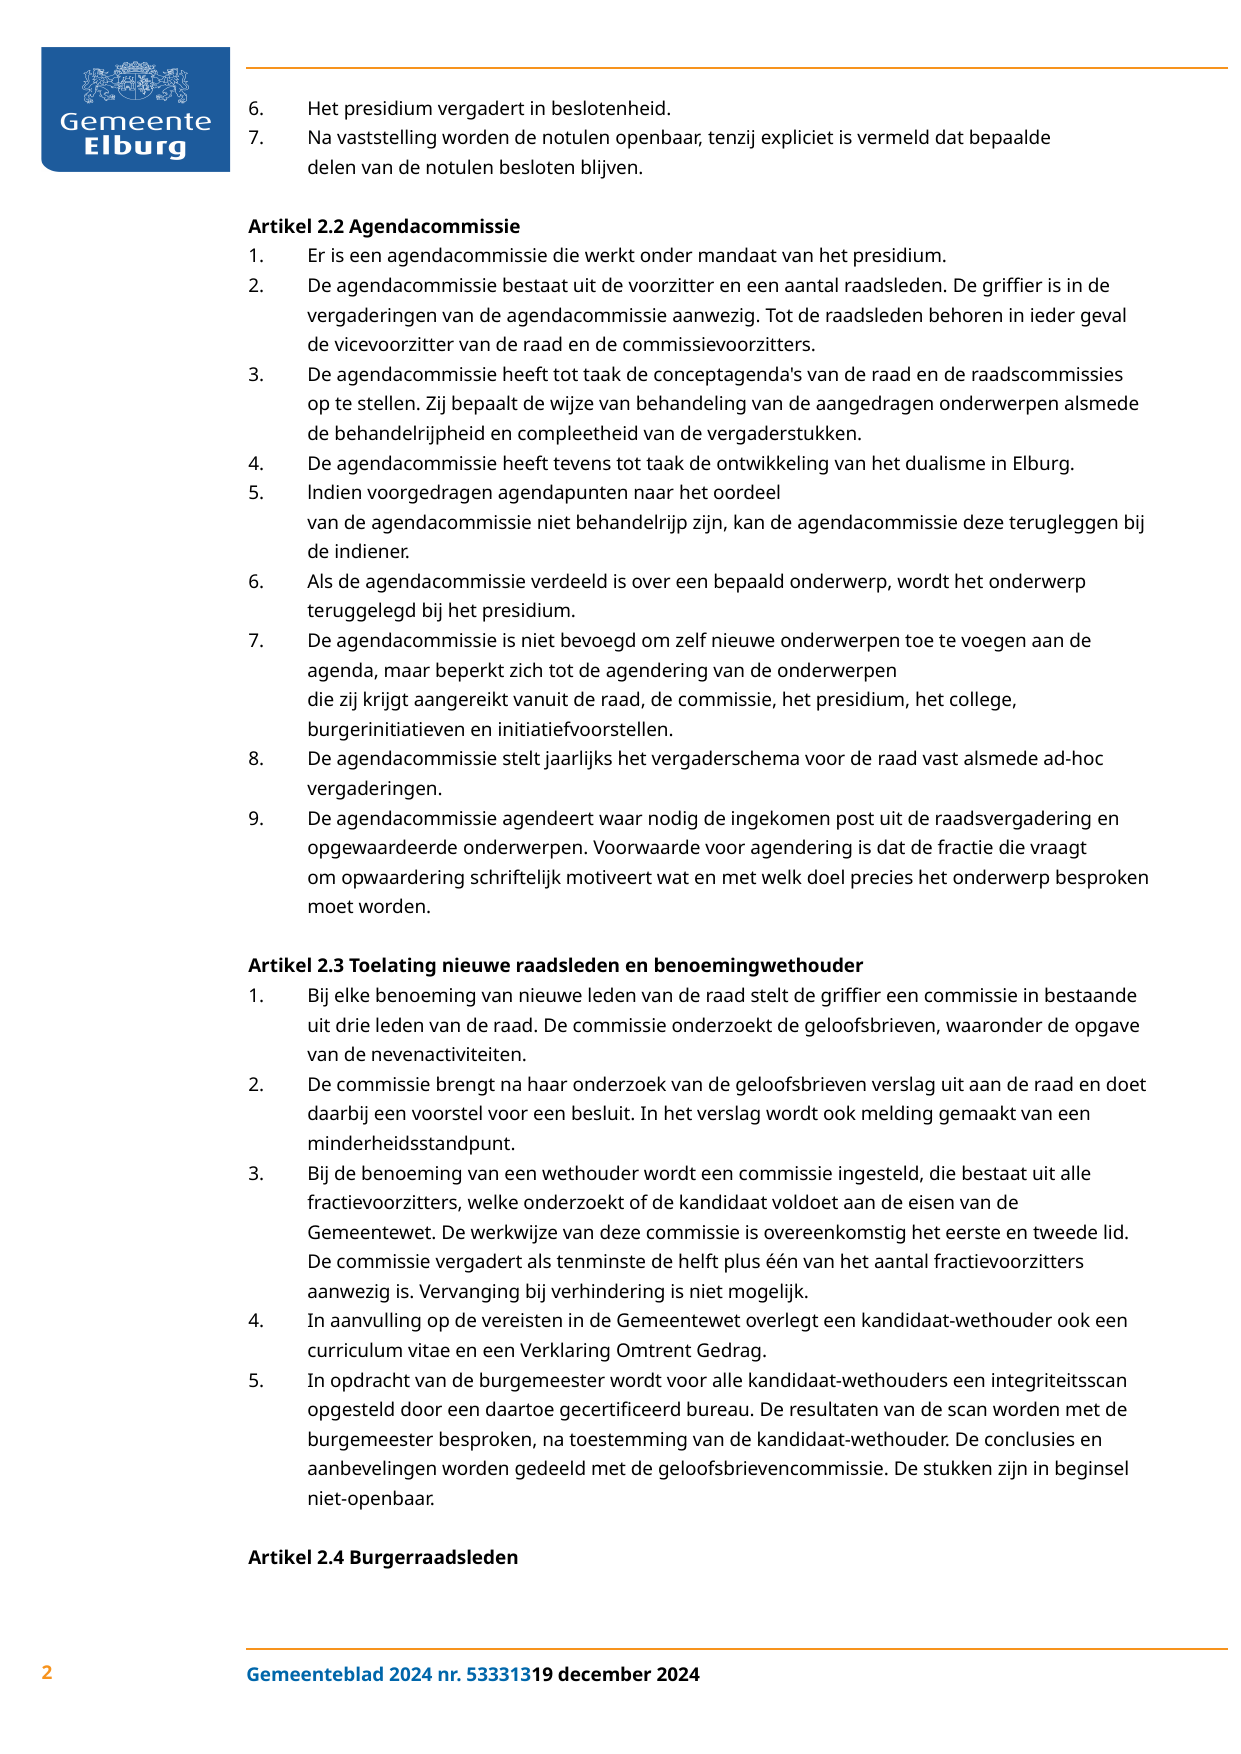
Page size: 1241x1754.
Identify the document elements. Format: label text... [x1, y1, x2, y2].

text Artikel 2.3 Toelating nieuwe raadsleden en benoemingwethouder [248, 953, 1152, 978]
list In aanvulling op de vereisten in de Gemeentewet overlegt een kandidaat-wethouder ook een curriculum vitae en een Verklaring Omtrent Gedrag. [248, 1308, 1152, 1363]
list Het presidium vergadert in beslotenheid. [248, 95, 1152, 121]
list De agendacommissie bestaat uit de voorzitter en een aantal raadsleden. De griffier is in de vergaderingen van de agendacommissie aanwezig. Tot de raadsleden behoren in ieder geval de vicevoorzitter van de raad en de commissievoorzitters. [248, 272, 1152, 357]
picture [41, 47, 231, 172]
list Als de agendacommissie verdeeld is over een bepaald onderwerp, wordt het onderwerp teruggelegd bij het presidium. [248, 568, 1152, 623]
text Artikel 2.2 Agendacommissie [248, 213, 1152, 239]
list Bij elke benoeming van nieuwe leden van de raad stelt de griffier een commissie in bestaande uit drie leden van de raad. De commissie onderzoekt de geloofsbrieven, waaronder de opgave van de nevenactiviteiten. [248, 982, 1152, 1067]
list De agendacommissie agendeert waar nodig de ingekomen post uit de raadsvergadering en opgewaardeerde onderwerpen. Voorwaarde voor agendering is dat de fractie die vraagt om opwaardering schriftelijk motiveert wat en met welk doel precies het onderwerp besproken moet worden. [248, 805, 1152, 919]
list Er is een agendacommissie die werkt onder mandaat van het presidium. [248, 243, 1152, 268]
list Bij de benoeming van een wethouder wordt een commissie ingesteld, die bestaat uit alle fractievoorzitters, welke onderzoekt of de kandidaat voldoet aan de eisen van de Gemeentewet. De werkwijze van deze commissie is overeenkomstig het eerste en tweede lid. De commissie vergadert als tenminste de helft plus één van het aantal fractievoorzitters aanwezig is. Vervanging bij verhindering is niet mogelijk. [248, 1160, 1152, 1304]
list De agendacommissie heeft tot taak de conceptagenda's van de raad en de raadscommissies op te stellen. Zij bepaalt de wijze van behandeling van de aangedragen onderwerpen alsmede de behandelrijpheid en compleetheid van de vergaderstukken. [248, 361, 1152, 446]
list De agendacommissie is niet bevoegd om zelf nieuwe onderwerpen toe te voegen aan de agenda, maar beperkt zich tot de agendering van de onderwerpen die zij krijgt aangereikt vanuit de raad, de commissie, het presidium, het college, burgerinitiatieven en initiatiefvoorstellen. [248, 627, 1152, 742]
list De agendacommissie heeft tevens tot taak de ontwikkeling van het dualisme in Elburg. [248, 450, 1152, 476]
list De commissie brengt na haar onderzoek van de geloofsbrieven verslag uit aan de raad en doet daarbij een voorstel voor een besluit. In het verslag wordt ook melding gemaakt van een minderheidsstandpunt. [248, 1071, 1152, 1156]
list Na vaststelling worden de notulen openbaar, tenzij expliciet is vermeld dat bepaalde delen van de notulen besloten blijven. [248, 124, 1152, 180]
list In opdracht van de burgemeester wordt voor alle kandidaat-wethouders een integriteitsscan opgesteld door een daartoe gecertificeerd bureau. De resultaten van de scan worden met de burgemeester besproken, na toestemming van de kandidaat-wethouder. De conclusies en aanbevelingen worden gedeeld met de geloofsbrievencommissie. De stukken zijn in beginsel niet-openbaar. [248, 1367, 1152, 1511]
text Artikel 2.4 Burgerraadsleden [248, 1544, 1152, 1570]
list lndien voorgedragen agendapunten naar het oordeel van de agendacommissie niet behandelrijp zijn, kan de agendacommissie deze terugleggen bij de indiener. [248, 479, 1152, 564]
list De agendacommissie stelt jaarlijks het vergaderschema voor de raad vast alsmede ad-hoc vergaderingen. [248, 746, 1152, 801]
